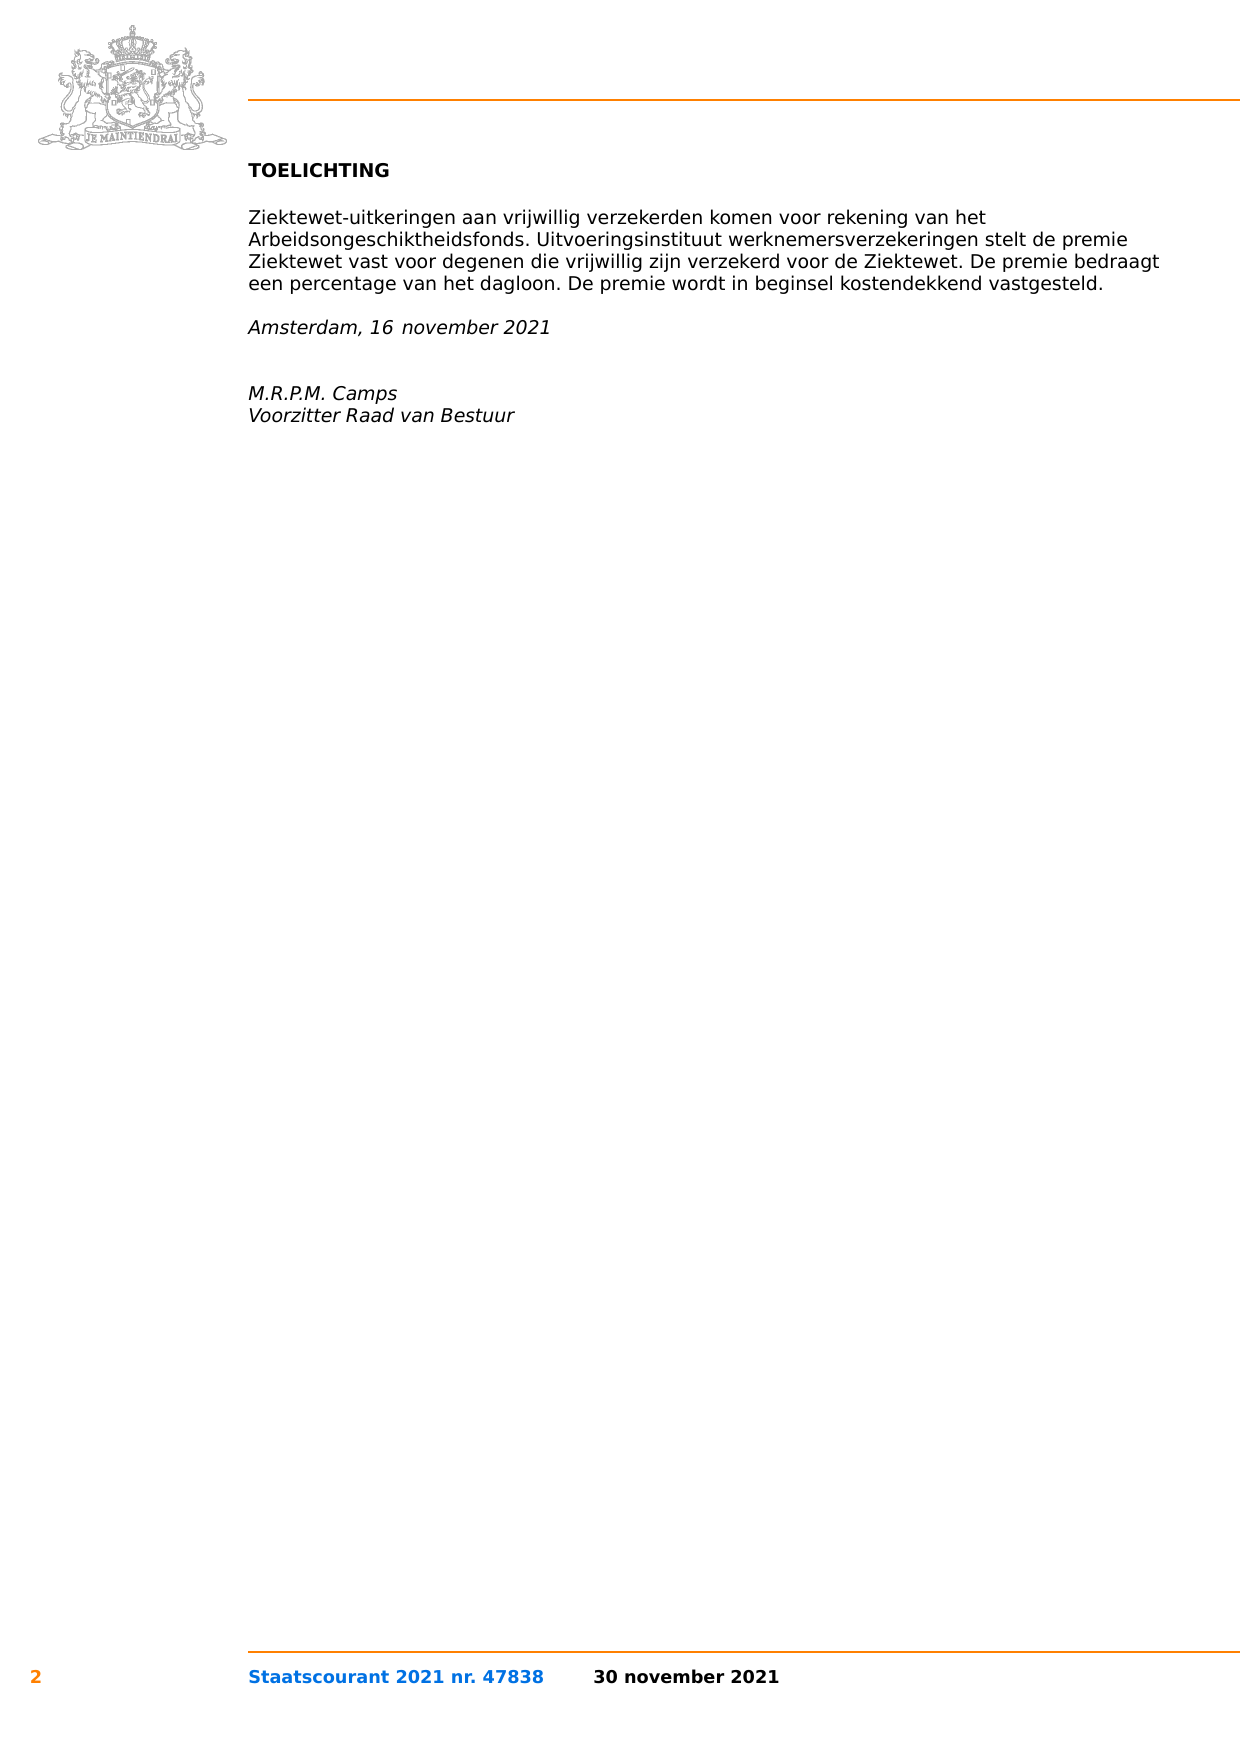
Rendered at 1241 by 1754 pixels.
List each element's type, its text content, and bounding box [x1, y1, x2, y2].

picture [38, 25, 227, 150]
text Amsterdam, 16 november 2021 [248, 317, 1163, 339]
subtitle TOELICHTING [248, 160, 1163, 182]
text M.R.P.M. Camps Voorzitter Raad van Bestuur [248, 361, 1163, 426]
text Ziektewet-uitkeringen aan vrijwillig verzekerden komen voor rekening van het Arbeidsongeschiktheidsfonds. Uitvoeringsinstituut werknemersverzekeringen stelt de premie Ziektewet vast voor degenen die vrijwillig zijn verzekerd voor de Ziektewet. De premie bedraagt een percentage van het dagloon. De premie wordt in beginsel kostendekkend vastgesteld. [248, 207, 1163, 295]
